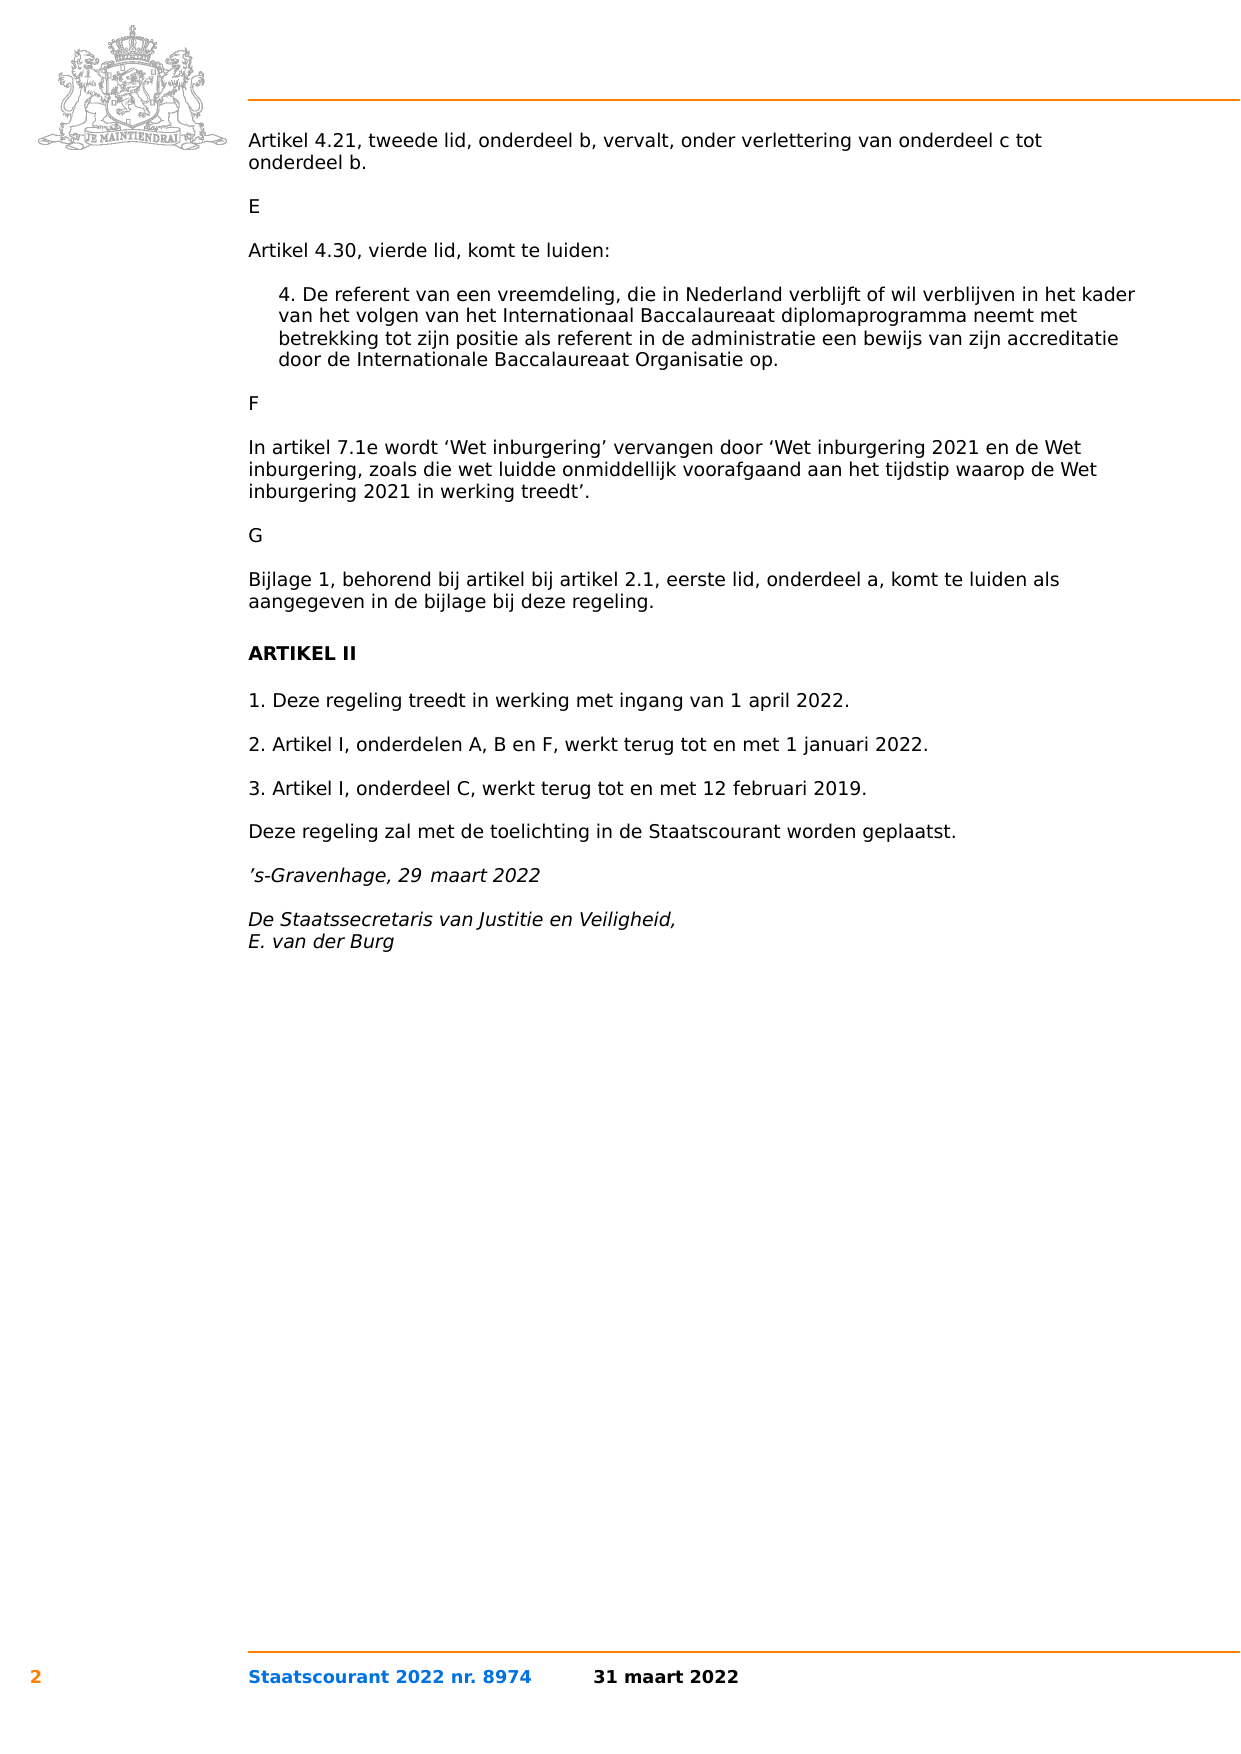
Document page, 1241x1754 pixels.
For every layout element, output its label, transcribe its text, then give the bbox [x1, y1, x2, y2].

picture [38, 25, 227, 150]
text 4. De referent van een vreemdeling, die in Nederland verblijft of wil verblijven in het kader van het volgen van het Internationaal Baccalaureaat diplomaprogramma neemt met betrekking tot zijn positie als referent in de administratie een bewijs van zijn accreditatie door de Internationale Baccalaureaat Organisatie op. [278, 283, 1163, 371]
text 1. Deze regeling treedt in werking met ingang van 1 april 2022. [248, 690, 1163, 712]
text 2. Artikel I, onderdelen A, B en F, werkt terug tot en met 1 januari 2022. [248, 733, 1163, 756]
text E [248, 196, 1163, 218]
text G [248, 525, 1163, 547]
text Artikel 4.30, vierde lid, komt te luiden: [248, 239, 1163, 262]
text F [248, 393, 1163, 415]
text 3. Artikel I, onderdeel C, werkt terug tot en met 12 februari 2019. [248, 777, 1163, 799]
text De Staatssecretaris van Justitie en Veiligheid, E. van der Burg [248, 909, 1163, 953]
text Deze regeling zal met de toelichting in de Staatscourant worden geplaatst. [248, 821, 1163, 843]
text In artikel 7.1e wordt ‘Wet inburgering’ vervangen door ‘Wet inburgering 2021 en de Wet inburgering, zoals die wet luidde onmiddellijk voorafgaand aan het tijdstip waarop de Wet inburgering 2021 in werking treedt’. [248, 437, 1163, 503]
text ’s-Gravenhage, 29 maart 2022 [248, 865, 1163, 887]
text Artikel 4.21, tweede lid, onderdeel b, vervalt, onder verlettering van onderdeel c tot onderdeel b. [248, 130, 1163, 174]
subtitle ARTIKEL II [248, 643, 1163, 665]
text Bijlage 1, behorend bij artikel bij artikel 2.1, eerste lid, onderdeel a, komt te luiden als aangegeven in de bijlage bij deze regeling. [248, 569, 1163, 613]
